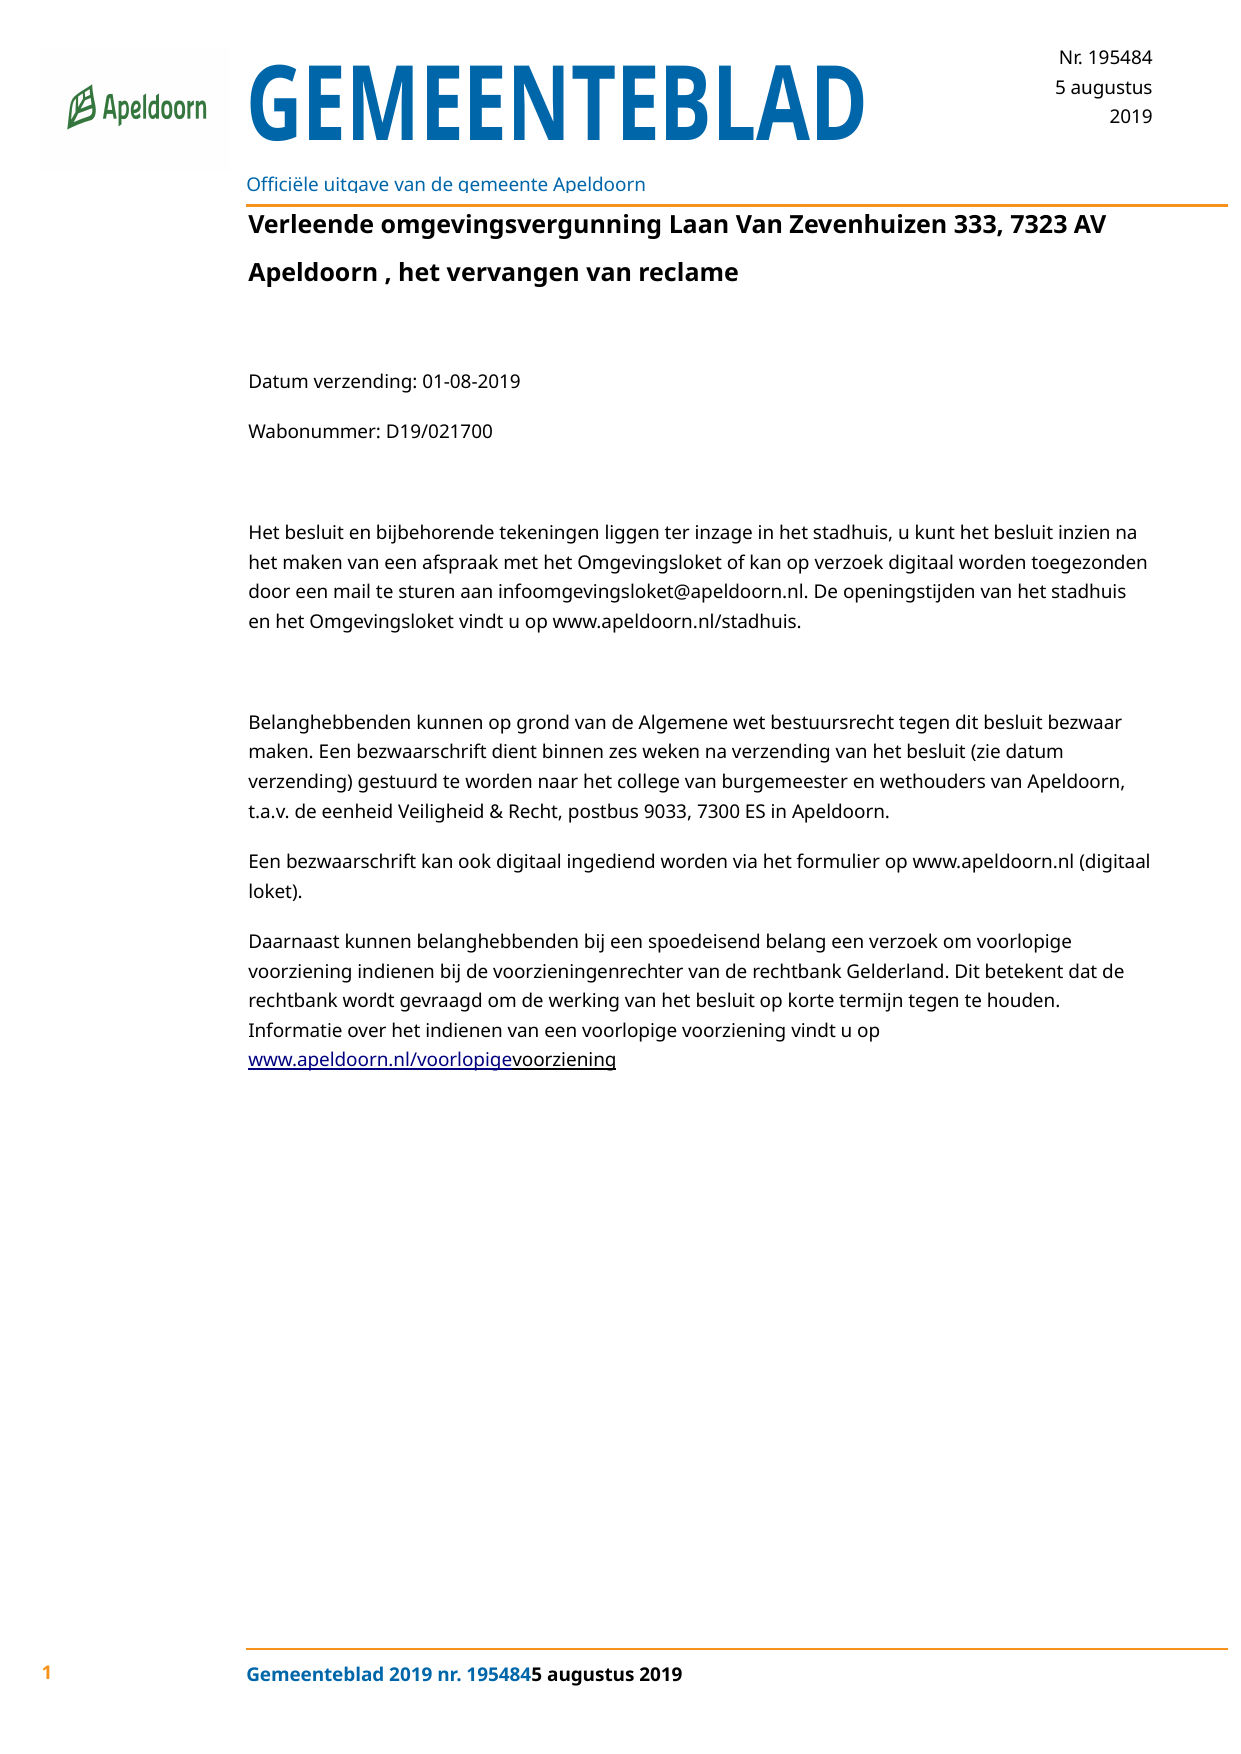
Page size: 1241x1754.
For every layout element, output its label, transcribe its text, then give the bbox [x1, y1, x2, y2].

text Wabonummer: D19/021700 [248, 419, 1152, 444]
text Daarnaast kunnen belanghebbenden bij een spoedeisend belang een verzoek om voorlopige voorziening indienen bij de voorzieningenrechter van de rechtbank Gelderland. Dit betekent dat de rechtbank wordt gevraagd om de werking van het besluit op korte termijn tegen te houden. Informatie over het indienen van een voorlopige voorziening vindt u op www.apeldoorn.nl/voorlopigevoorziening [248, 928, 1152, 1072]
picture [41, 47, 231, 172]
text Datum verzending: 01-08-2019 [248, 368, 1152, 394]
text Een bezwaarschrift kan ook digitaal ingediend worden via het formulier op www.apeldoorn.nl (digitaal loket). [248, 848, 1152, 904]
text Verleende omgevingsvergunning Laan Van Zevenhuizen 333, 7323 AV Apeldoorn , het vervangen van reclame [248, 207, 1152, 288]
text Het besluit en bijbehorende tekeningen liggen ter inzage in het stadhuis, u kunt het besluit inzien na het maken van een afspraak met het Omgevingsloket of kan op verzoek digitaal worden toegezonden door een mail te sturen aan infoomgevingsloket@apeldoorn.nl. De openingstijden van het stadhuis en het Omgevingsloket vindt u op www.apeldoorn.nl/stadhuis. [248, 519, 1152, 634]
text Belanghebbenden kunnen op grond van de Algemene wet bestuursrecht tegen dit besluit bezwaar maken. Een bezwaarschrift dient binnen zes weken na verzending van het besluit (zie datum verzending) gestuurd te worden naar het college van burgemeester en wethouders van Apeldoorn, t.a.v. de eenheid Veiligheid & Recht, postbus 9033, 7300 ES in Apeldoorn. [248, 709, 1152, 824]
